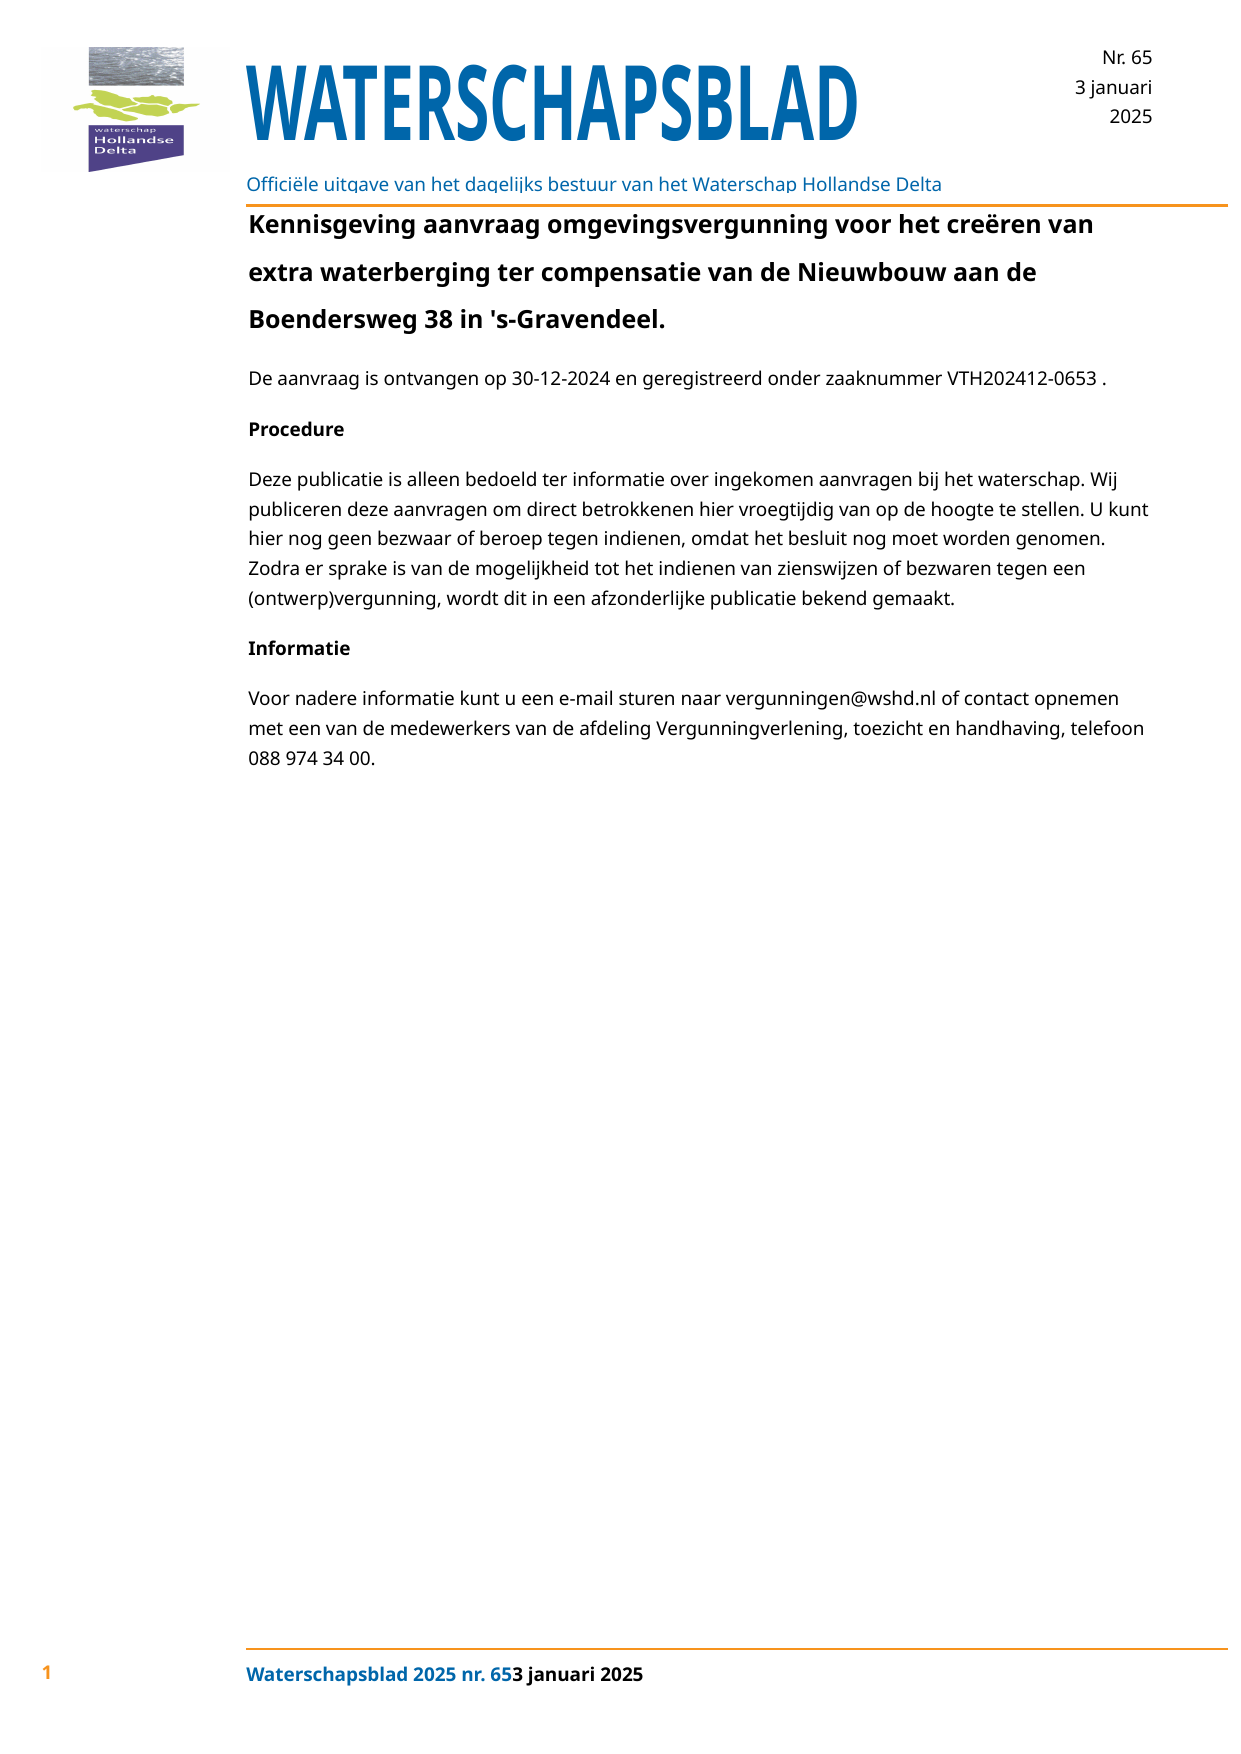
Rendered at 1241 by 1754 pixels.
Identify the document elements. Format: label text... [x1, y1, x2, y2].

text De aanvraag is ontvangen op 30-12-2024 en geregistreerd onder zaaknummer VTH202412-0653 . [248, 366, 1152, 391]
text Kennisgeving aanvraag omgevingsvergunning voor het creëren van extra waterberging ter compensatie van de Nieuwbouw aan de Boendersweg 38 in 's-Gravendeel. [248, 207, 1152, 336]
text Voor nadere informatie kunt u een e-mail sturen naar vergunningen@wshd.nl of contact opnemen met een van de medewerkers van de afdeling Vergunningverlening, toezicht en handhaving, telefoon 088 974 34 00. [248, 686, 1152, 770]
text Deze publicatie is alleen bedoeld ter informatie over ingekomen aanvragen bij het waterschap. Wij publiceren deze aanvragen om direct betrokkenen hier vroegtijdig van op de hoogte te stellen. U kunt hier nog geen bezwaar of beroep tegen indienen, omdat het besluit nog moet worden genomen. Zodra er sprake is van de mogelijkheid tot het indienen van zienswijzen of bezwaren tegen een (ontwerp)vergunning, wordt dit in een afzonderlijke publicatie bekend gemaakt. [248, 466, 1152, 610]
text Procedure [248, 416, 1152, 442]
text Informatie [248, 635, 1152, 661]
picture [41, 47, 231, 172]
